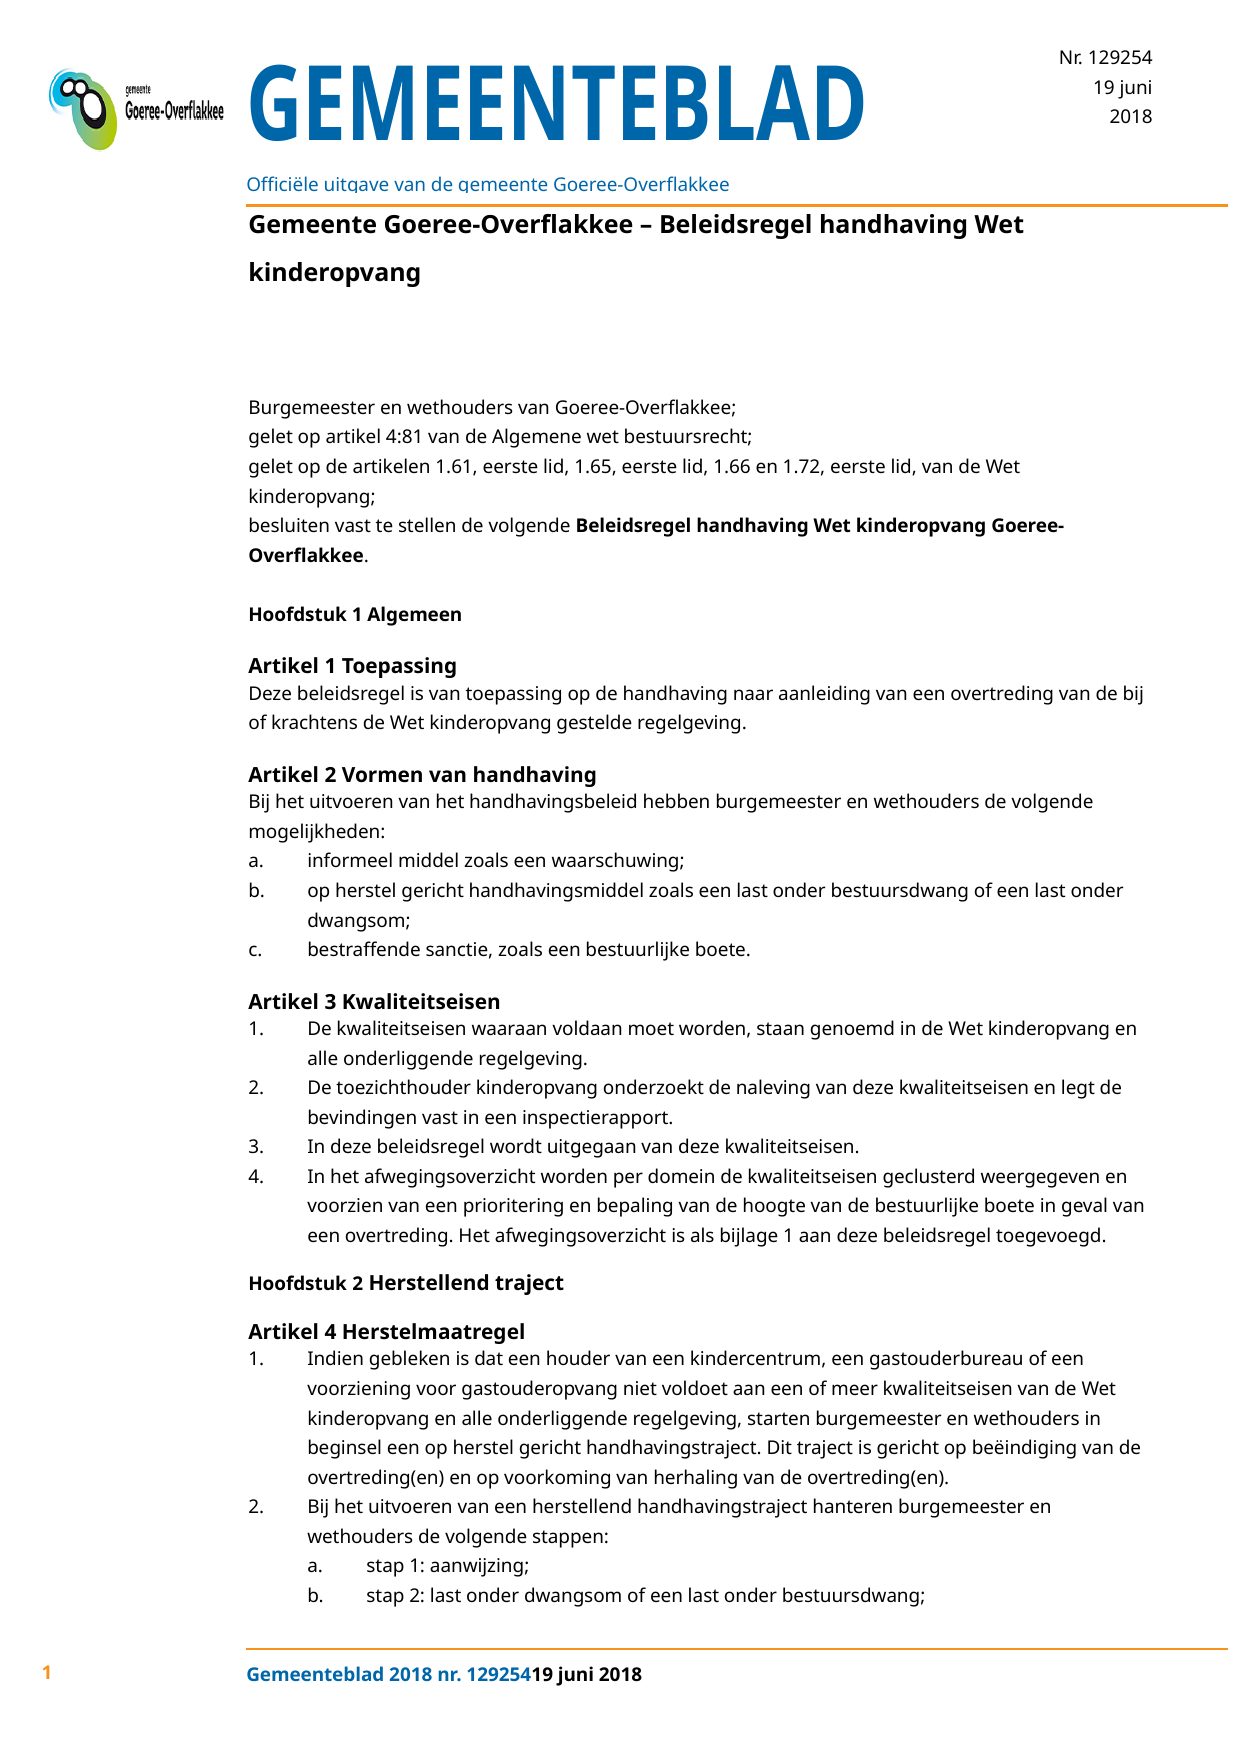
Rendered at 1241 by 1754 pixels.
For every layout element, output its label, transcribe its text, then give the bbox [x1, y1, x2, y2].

text Artikel 2 Vormen van handhaving [248, 760, 1152, 788]
text Hoofdstuk 2 Herstellend traject [248, 1268, 1152, 1296]
text Artikel 1 Toepassing [248, 652, 1152, 680]
list bestraffende sanctie, zoals een bestuurlijke boete. [248, 936, 1152, 962]
list Bij het uitvoeren van een herstellend handhavingstraject hanteren burgemeester en wethouders de volgende stappen: [248, 1493, 1152, 1549]
text gelet op artikel 4:81 van de Algemene wet bestuursrecht; [248, 424, 1152, 449]
list stap 1: aanwijzing; [307, 1553, 1152, 1578]
picture [41, 47, 231, 172]
text Gemeente Goeree-Overflakkee – Beleidsregel handhaving Wet kinderopvang [248, 207, 1152, 288]
list In het afwegingsoverzicht worden per domein de kwaliteitseisen geclusterd weergegeven en voorzien van een prioritering en bepaling van de hoogte van de bestuurlijke boete in geval van een overtreding. Het afwegingsoverzicht is als bijlage 1 aan deze beleidsregel toegevoegd. [248, 1163, 1152, 1248]
list informeel middel zoals een waarschuwing; [248, 848, 1152, 873]
text Burgemeester en wethouders van Goeree-Overflakkee; [248, 394, 1152, 420]
list op herstel gericht handhavingsmiddel zoals een last onder bestuursdwang of een last onder dwangsom; [248, 877, 1152, 932]
text Artikel 4 Herstelmaatregel [248, 1317, 1152, 1346]
text Bij het uitvoeren van het handhavingsbeleid hebben burgemeester en wethouders de volgende mogelijkheden: [248, 788, 1152, 844]
text Deze beleidsregel is van toepassing op de handhaving naar aanleiding van een overtreding van de bij of krachtens de Wet kinderopvang gestelde regelgeving. [248, 680, 1152, 735]
list De toezichthouder kinderopvang onderzoekt de naleving van deze kwaliteitseisen en legt de bevindingen vast in een inspectierapport. [248, 1074, 1152, 1130]
list In deze beleidsregel wordt uitgegaan van deze kwaliteitseisen. [248, 1133, 1152, 1159]
text besluiten vast te stellen de volgende Beleidsregel handhaving Wet kinderopvang Goeree-Overflakkee. [248, 512, 1152, 568]
text Artikel 3 Kwaliteitseisen [248, 987, 1152, 1015]
text Hoofdstuk 1 Algemeen [248, 601, 1152, 627]
text gelet op de artikelen 1.61, eerste lid, 1.65, eerste lid, 1.66 en 1.72, eerste lid, van de Wet kinderopvang; [248, 453, 1152, 508]
list De kwaliteitseisen waaraan voldaan moet worden, staan genoemd in de Wet kinderopvang en alle onderliggende regelgeving. [248, 1015, 1152, 1071]
list Indien gebleken is dat een houder van een kindercentrum, een gastouderbureau of een voorziening voor gastouderopvang niet voldoet aan een of meer kwaliteitseisen van de Wet kinderopvang en alle onderliggende regelgeving, starten burgemeester en wethouders in beginsel een op herstel gericht handhavingstraject. Dit traject is gericht op beëindiging van de overtreding(en) en op voorkoming van herhaling van de overtreding(en). [248, 1346, 1152, 1490]
list stap 2: last onder dwangsom of een last onder bestuursdwang; [307, 1582, 1152, 1608]
